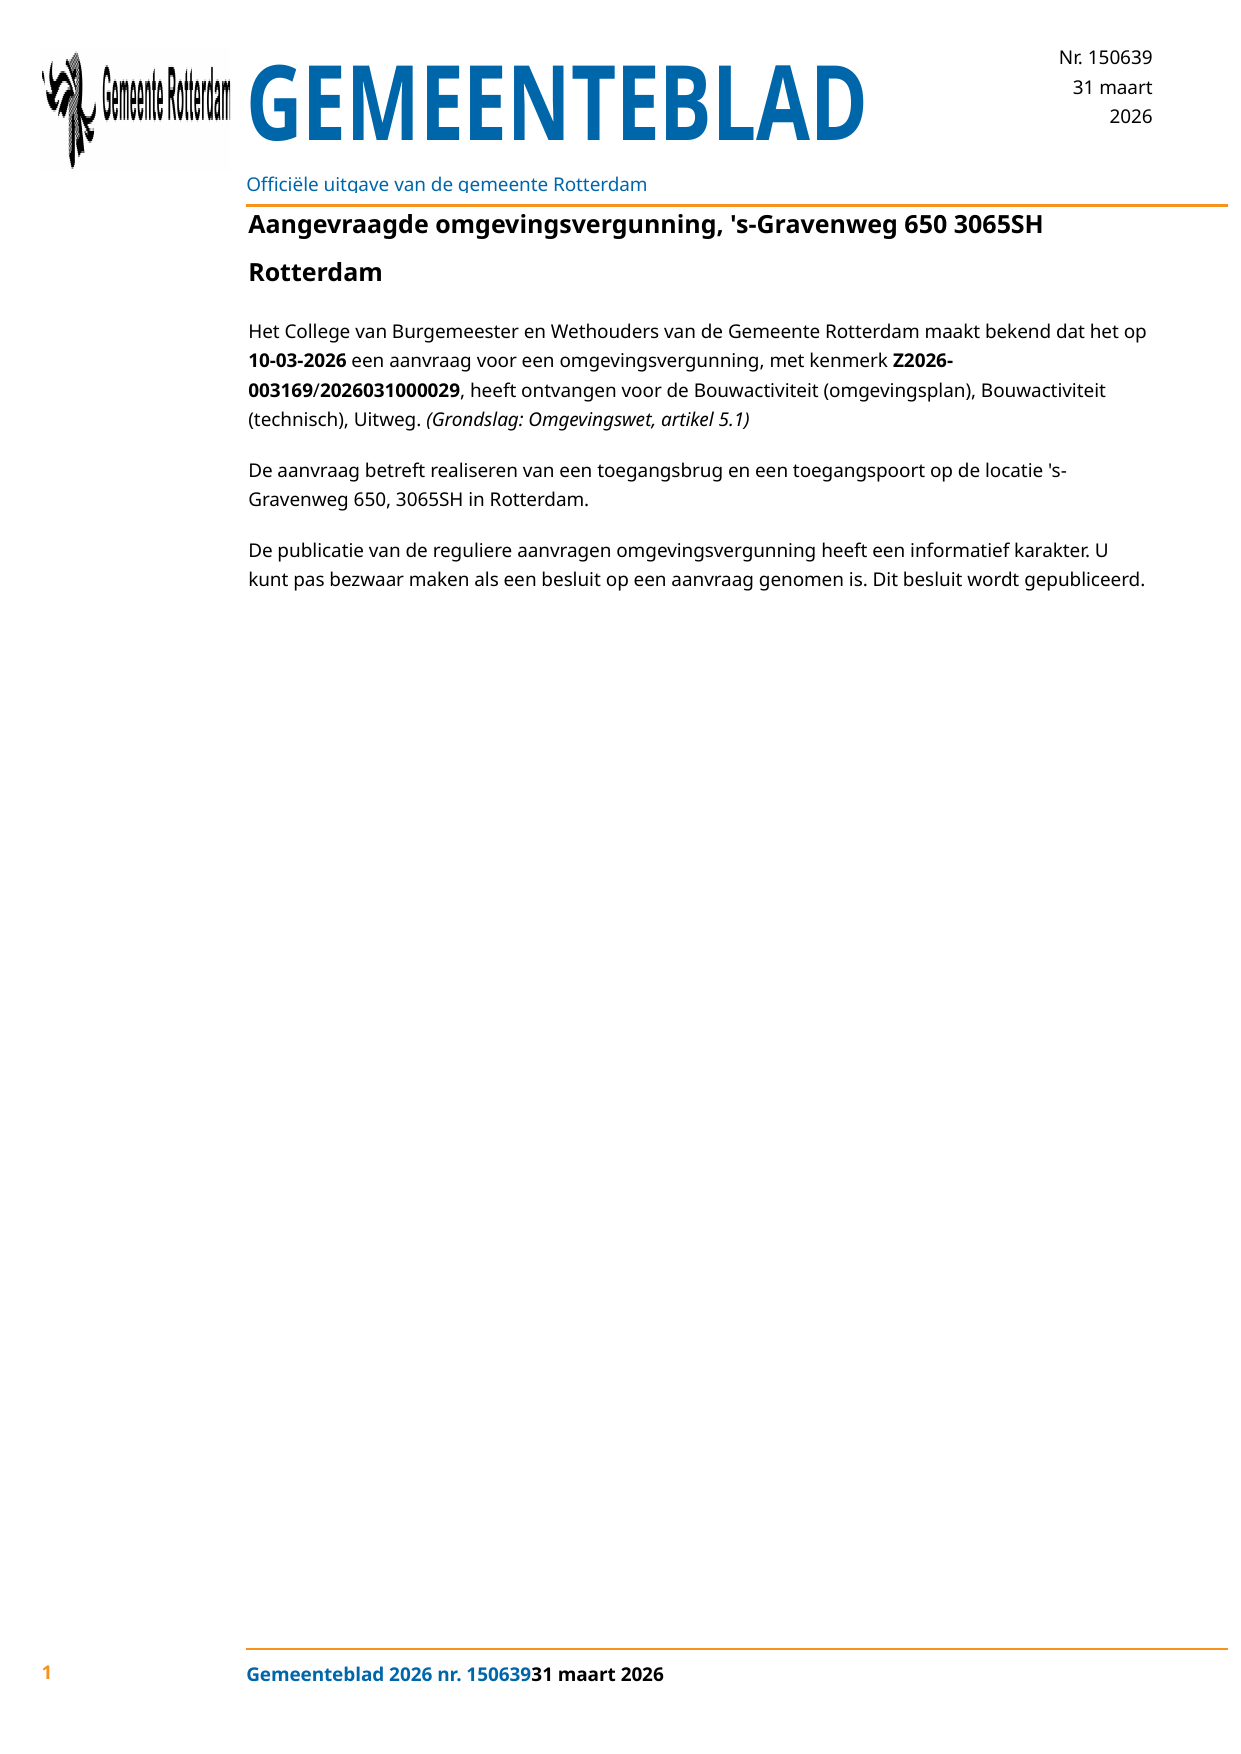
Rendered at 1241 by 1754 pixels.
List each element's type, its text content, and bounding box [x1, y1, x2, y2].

text Het College van Burgemeester en Wethouders van de Gemeente Rotterdam maakt bekend dat het op 10-03-2026 een aanvraag voor een omgevingsvergunning, met kenmerk Z2026-003169/2026031000029, heeft ontvangen voor de Bouwactiviteit (omgevingsplan), Bouwactiviteit (technisch), Uitweg. (Grondslag: Omgevingswet, artikel 5.1) [248, 318, 1152, 432]
text De aanvraag betreft realiseren van een toegangsbrug en een toegangspoort op de locatie 's-Gravenweg 650, 3065SH in Rotterdam. [248, 457, 1152, 512]
text Aangevraagde omgevingsvergunning, 's-Gravenweg 650 3065SH Rotterdam [248, 207, 1152, 288]
picture [41, 47, 231, 172]
text De publicatie van de reguliere aanvragen omgevingsvergunning heeft een informatief karakter. U kunt pas bezwaar maken als een besluit op een aanvraag genomen is. Dit besluit wordt gepubliceerd. [248, 537, 1152, 592]
